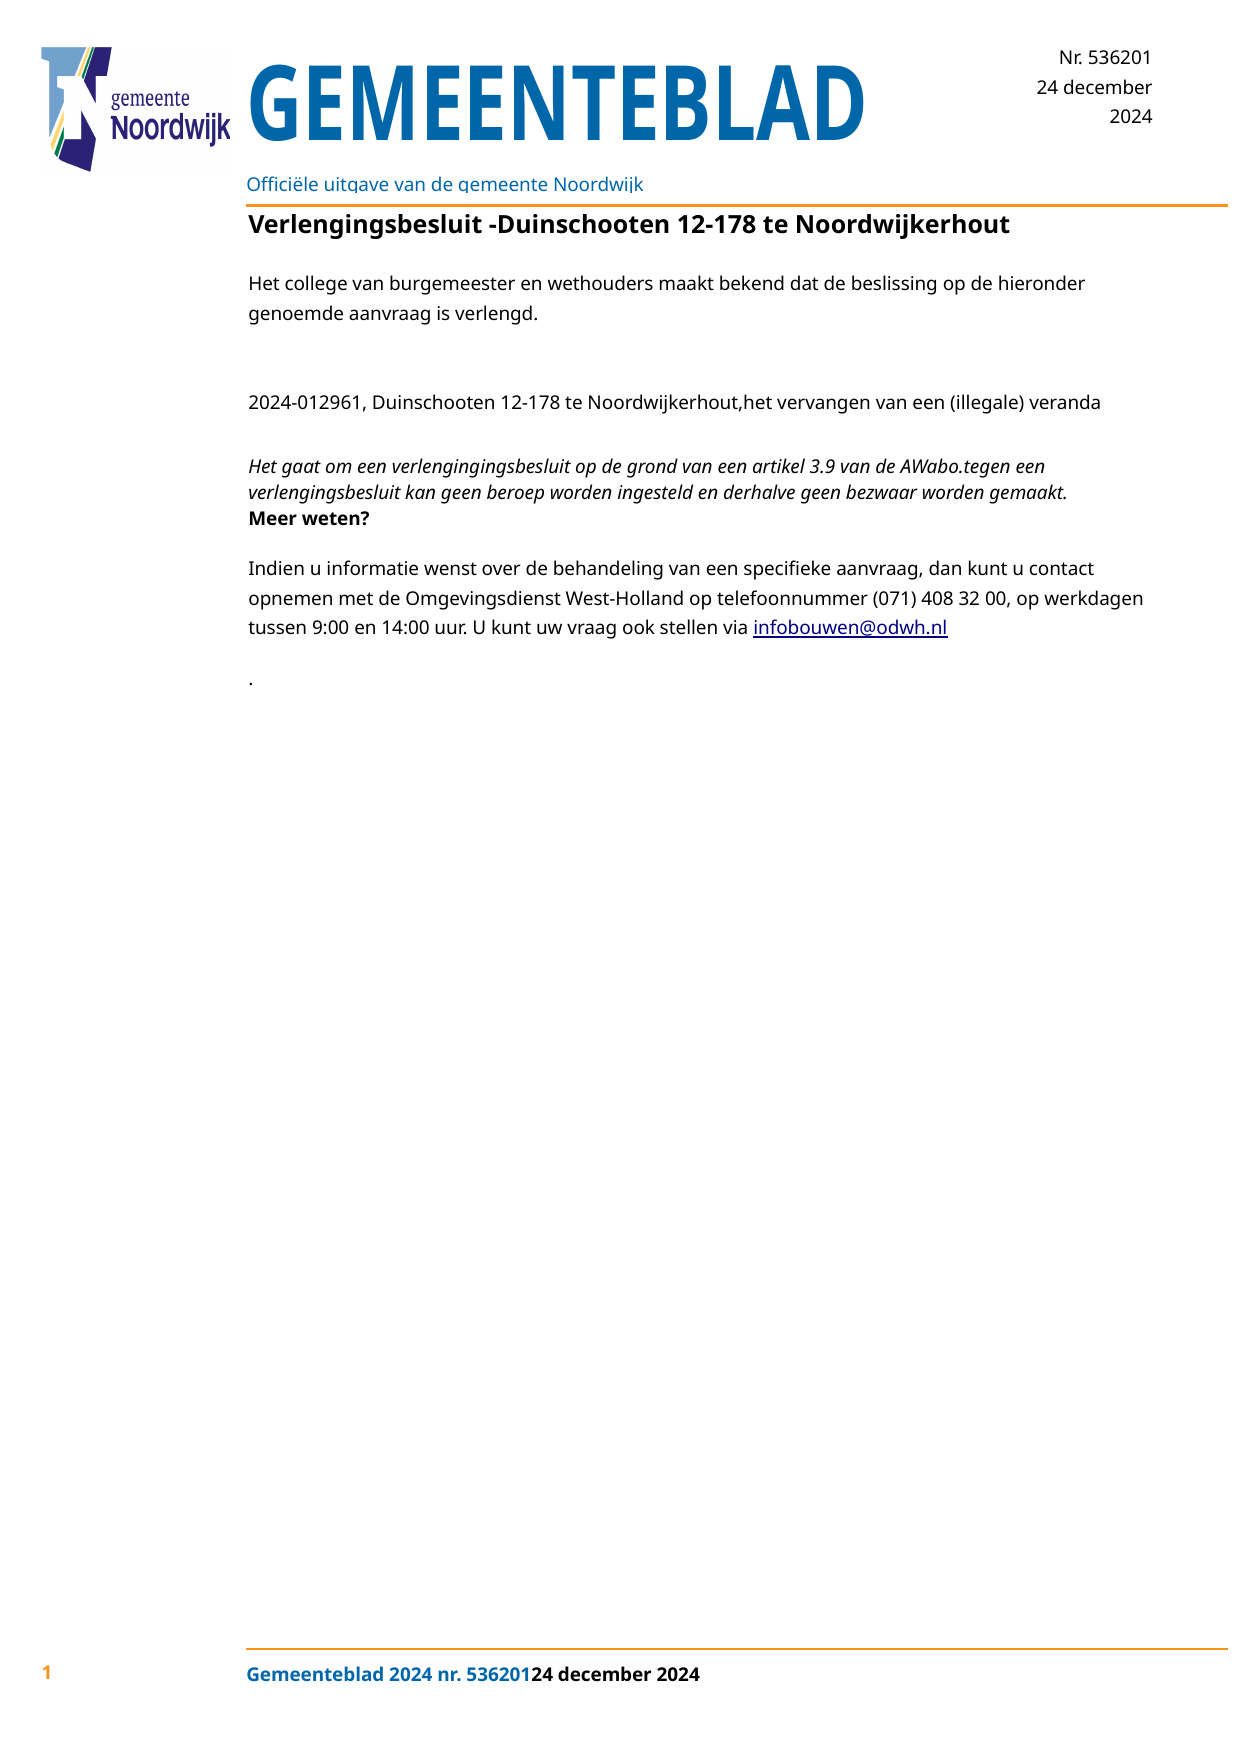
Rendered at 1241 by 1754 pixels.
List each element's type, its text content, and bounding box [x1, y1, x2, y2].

text Het gaat om een verlengingingsbesluit op de grond van een artikel 3.9 van de AWabo.tegen een verlengingsbesluit kan geen beroep worden ingesteld en derhalve geen bezwaar worden gemaakt. [248, 453, 1152, 505]
text Meer weten? [248, 505, 1152, 531]
text Verlengingsbesluit -Duinschooten 12-178 te Noordwijkerhout [248, 207, 1152, 241]
text . [248, 665, 1152, 691]
picture [41, 47, 231, 172]
text Indien u informatie wenst over de behandeling van een specifieke aanvraag, dan kunt u contact opnemen met de Omgevingsdienst West-Holland op telefoonnummer (071) 408 32 00, op werkdagen tussen 9:00 en 14:00 uur. U kunt uw vraag ook stellen via infobouwen@odwh.nl [248, 555, 1152, 640]
text 2024-012961, Duinschooten 12-178 te Noordwijkerhout,het vervangen van een (illegale) veranda [248, 389, 1152, 415]
text Het college van burgemeester en wethouders maakt bekend dat de beslissing op de hieronder genoemde aanvraag is verlengd. [248, 270, 1152, 326]
